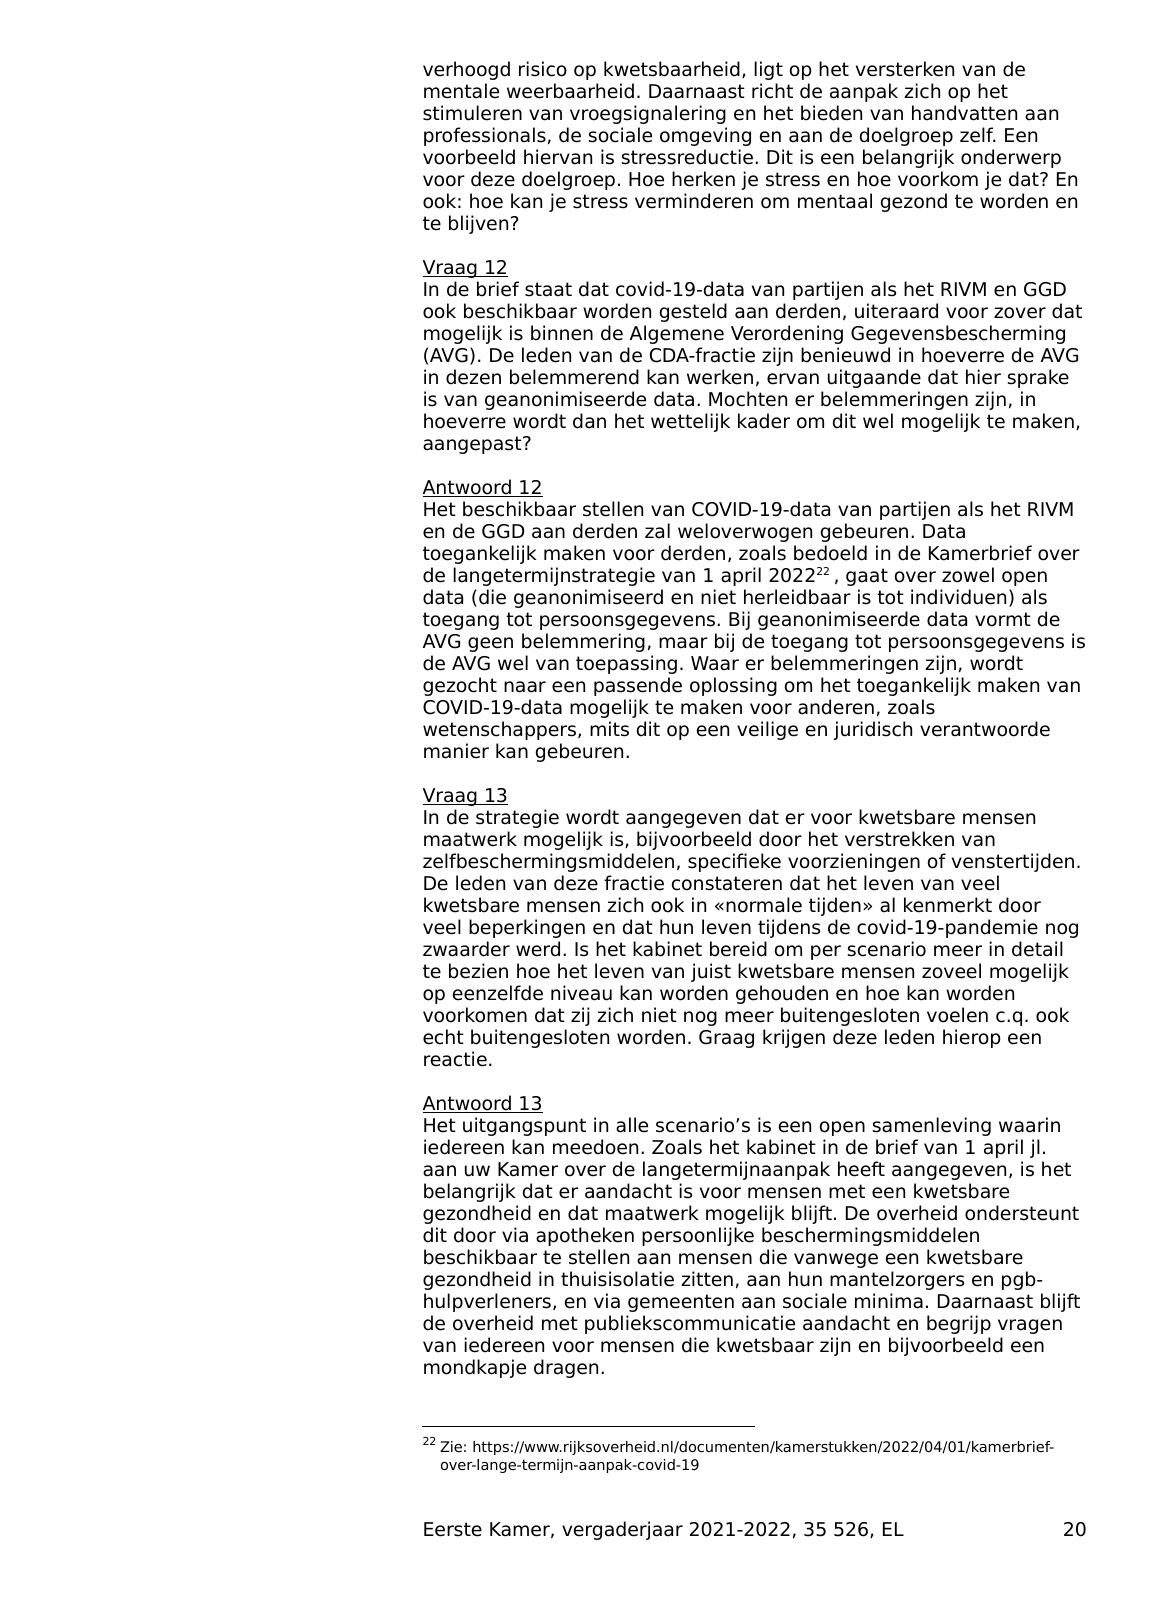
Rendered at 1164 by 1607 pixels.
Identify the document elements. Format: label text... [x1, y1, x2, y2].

text Het beschikbaar stellen van COVID-19-data van partijen als het RIVM en de GGD aan derden zal weloverwogen gebeuren. Data toegankelijk maken voor derden, zoals bedoeld in de Kamerbrief over de langetermijnstrategie van 1 april 2022, gaat over zowel open data (die geanonimiseerd en niet herleidbaar is tot individuen) als toegang tot persoonsgegevens. Bij geanonimiseerde data vormt de AVG geen belemmering, maar bij de toegang tot persoonsgegevens is de AVG wel van toepassing. Waar er belemmeringen zijn, wordt gezocht naar een passende oplossing om het toegankelijk maken van COVID-19-data mogelijk te maken voor anderen, zoals wetenschappers, mits dit op een veilige en juridisch verantwoorde manier kan gebeuren. [422, 499, 1087, 763]
text Het uitgangspunt in alle scenario’s is een open samenleving waarin iedereen kan meedoen. Zoals het kabinet in de brief van 1 april jl. aan uw Kamer over de langetermijnaanpak heeft aangegeven, is het belangrijk dat er aandacht is voor mensen met een kwetsbare gezondheid en dat maatwerk mogelijk blijft. De overheid ondersteunt dit door via apotheken persoonlijke beschermingsmiddelen beschikbaar te stellen aan mensen die vanwege een kwetsbare gezondheid in thuisisolatie zitten, aan hun mantelzorgers en pgb-hulpverleners, en via gemeenten aan sociale minima. Daarnaast blijft de overheid met publiekscommunicatie aandacht en begrijp vragen van iedereen voor mensen die kwetsbaar zijn en bijvoorbeeld een mondkapje dragen. [422, 1115, 1087, 1379]
text Antwoord 12 [422, 477, 1087, 499]
text Vraag 13 [422, 785, 1087, 807]
text In de brief staat dat covid-19-data van partijen als het RIVM en GGD ook beschikbaar worden gesteld aan derden, uiteraard voor zover dat mogelijk is binnen de Algemene Verordening Gegevensbescherming (AVG). De leden van de CDA-fractie zijn benieuwd in hoeverre de AVG in dezen belemmerend kan werken, ervan uitgaande dat hier sprake is van geanonimiseerde data. Mochten er belemmeringen zijn, in hoeverre wordt dan het wettelijk kader om dit wel mogelijk te maken, aangepast? [422, 279, 1087, 455]
text Vraag 12 [422, 257, 1087, 279]
text verhoogd risico op kwetsbaarheid, ligt op het versterken van de mentale weerbaarheid. Daarnaast richt de aanpak zich op het stimuleren van vroegsignalering en het bieden van handvatten aan professionals, de sociale omgeving en aan de doelgroep zelf. Een voorbeeld hiervan is stressreductie. Dit is een belangrijk onderwerp voor deze doelgroep. Hoe herken je stress en hoe voorkom je dat? En ook: hoe kan je stress verminderen om mentaal gezond te worden en te blijven? [422, 59, 1087, 235]
text In de strategie wordt aangegeven dat er voor kwetsbare mensen maatwerk mogelijk is, bijvoorbeeld door het verstrekken van zelfbeschermingsmiddelen, specifieke voorzieningen of venstertijden. De leden van deze fractie constateren dat het leven van veel kwetsbare mensen zich ook in «normale tijden» al kenmerkt door veel beperkingen en dat hun leven tijdens de covid-19-pandemie nog zwaarder werd. Is het kabinet bereid om per scenario meer in detail te bezien hoe het leven van juist kwetsbare mensen zoveel mogelijk op eenzelfde niveau kan worden gehouden en hoe kan worden voorkomen dat zij zich niet nog meer buitengesloten voelen c.q. ook echt buitengesloten worden. Graag krijgen deze leden hierop een reactie. [422, 807, 1087, 1071]
text Antwoord 13 [422, 1093, 1087, 1115]
text Zie: https://www.rijksoverheid.nl/documenten/kamerstukken/2022/04/01/kamerbrief-over-lange-termijn-aanpak-covid-19 [422, 1435, 1087, 1474]
